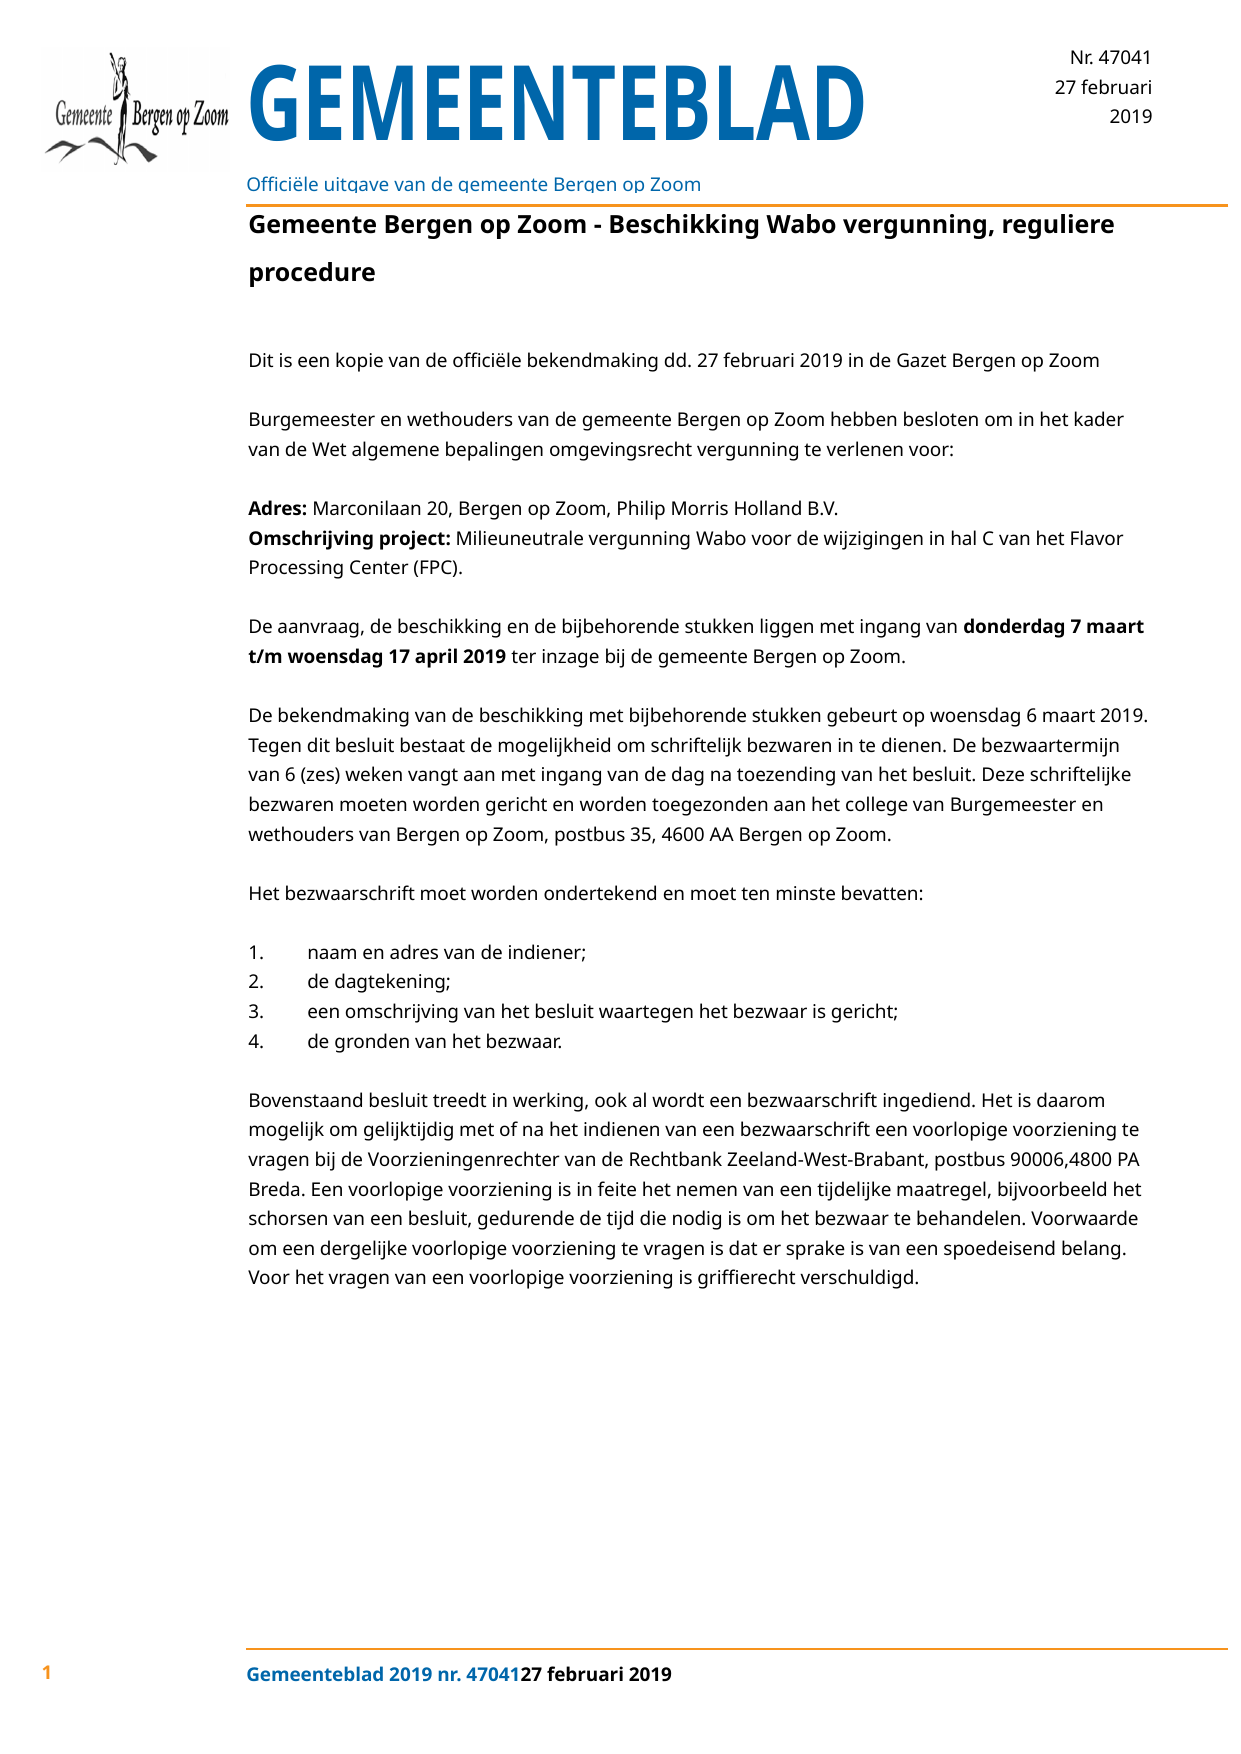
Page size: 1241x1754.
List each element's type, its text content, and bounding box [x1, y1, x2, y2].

text Dit is een kopie van de officiële bekendmaking dd. 27 februari 2019 in de Gazet Bergen op Zoom [248, 347, 1152, 373]
picture [41, 47, 231, 172]
list de gronden van het bezwaar. [248, 1028, 1152, 1054]
text Omschrijving project: Milieuneutrale vergunning Wabo voor de wijzigingen in hal C van het Flavor Processing Center (FPC). [248, 525, 1152, 580]
list een omschrijving van het besluit waartegen het bezwaar is gericht; [248, 998, 1152, 1024]
text Burgemeester en wethouders van de gemeente Bergen op Zoom hebben besloten om in het kader van de Wet algemene bepalingen omgevingsrecht vergunning te verlenen voor: [248, 407, 1152, 462]
text Adres: Marconilaan 20, Bergen op Zoom, Philip Morris Holland B.V. [248, 495, 1152, 521]
text Bovenstaand besluit treedt in werking, ook al wordt een bezwaarschrift ingediend. Het is daarom mogelijk om gelijktijdig met of na het indienen van een bezwaarschrift een voorlopige voorziening te vragen bij de Voorzieningenrechter van de Rechtbank Zeeland-West-Brabant, postbus 90006,4800 PA Breda. Een voorlopige voorziening is in feite het nemen van een tijdelijke maatregel, bijvoorbeeld het schorsen van een besluit, gedurende de tijd die nodig is om het bezwaar te behandelen. Voorwaarde om een dergelijke voorlopige voorziening te vragen is dat er sprake is van een spoedeisend belang. Voor het vragen van een voorlopige voorziening is griffierecht verschuldigd. [248, 1087, 1152, 1290]
list de dagtekening; [248, 969, 1152, 994]
list naam en adres van de indiener; [248, 939, 1152, 965]
text De aanvraag, de beschikking en de bijbehorende stukken liggen met ingang van donderdag 7 maart t/m woensdag 17 april 2019 ter inzage bij de gemeente Bergen op Zoom. [248, 614, 1152, 669]
text Gemeente Bergen op Zoom - Beschikking Wabo vergunning, reguliere procedure [248, 207, 1152, 288]
text De bekendmaking van de beschikking met bijbehorende stukken gebeurt op woensdag 6 maart 2019. Tegen dit besluit bestaat de mogelijkheid om schriftelijk bezwaren in te dienen. De bezwaartermijn van 6 (zes) weken vangt aan met ingang van de dag na toezending van het besluit. Deze schriftelijke bezwaren moeten worden gericht en worden toegezonden aan het college van Burgemeester en wethouders van Bergen op Zoom, postbus 35, 4600 AA Bergen op Zoom. [248, 702, 1152, 847]
text Het bezwaarschrift moet worden ondertekend en moet ten minste bevatten: [248, 880, 1152, 906]
